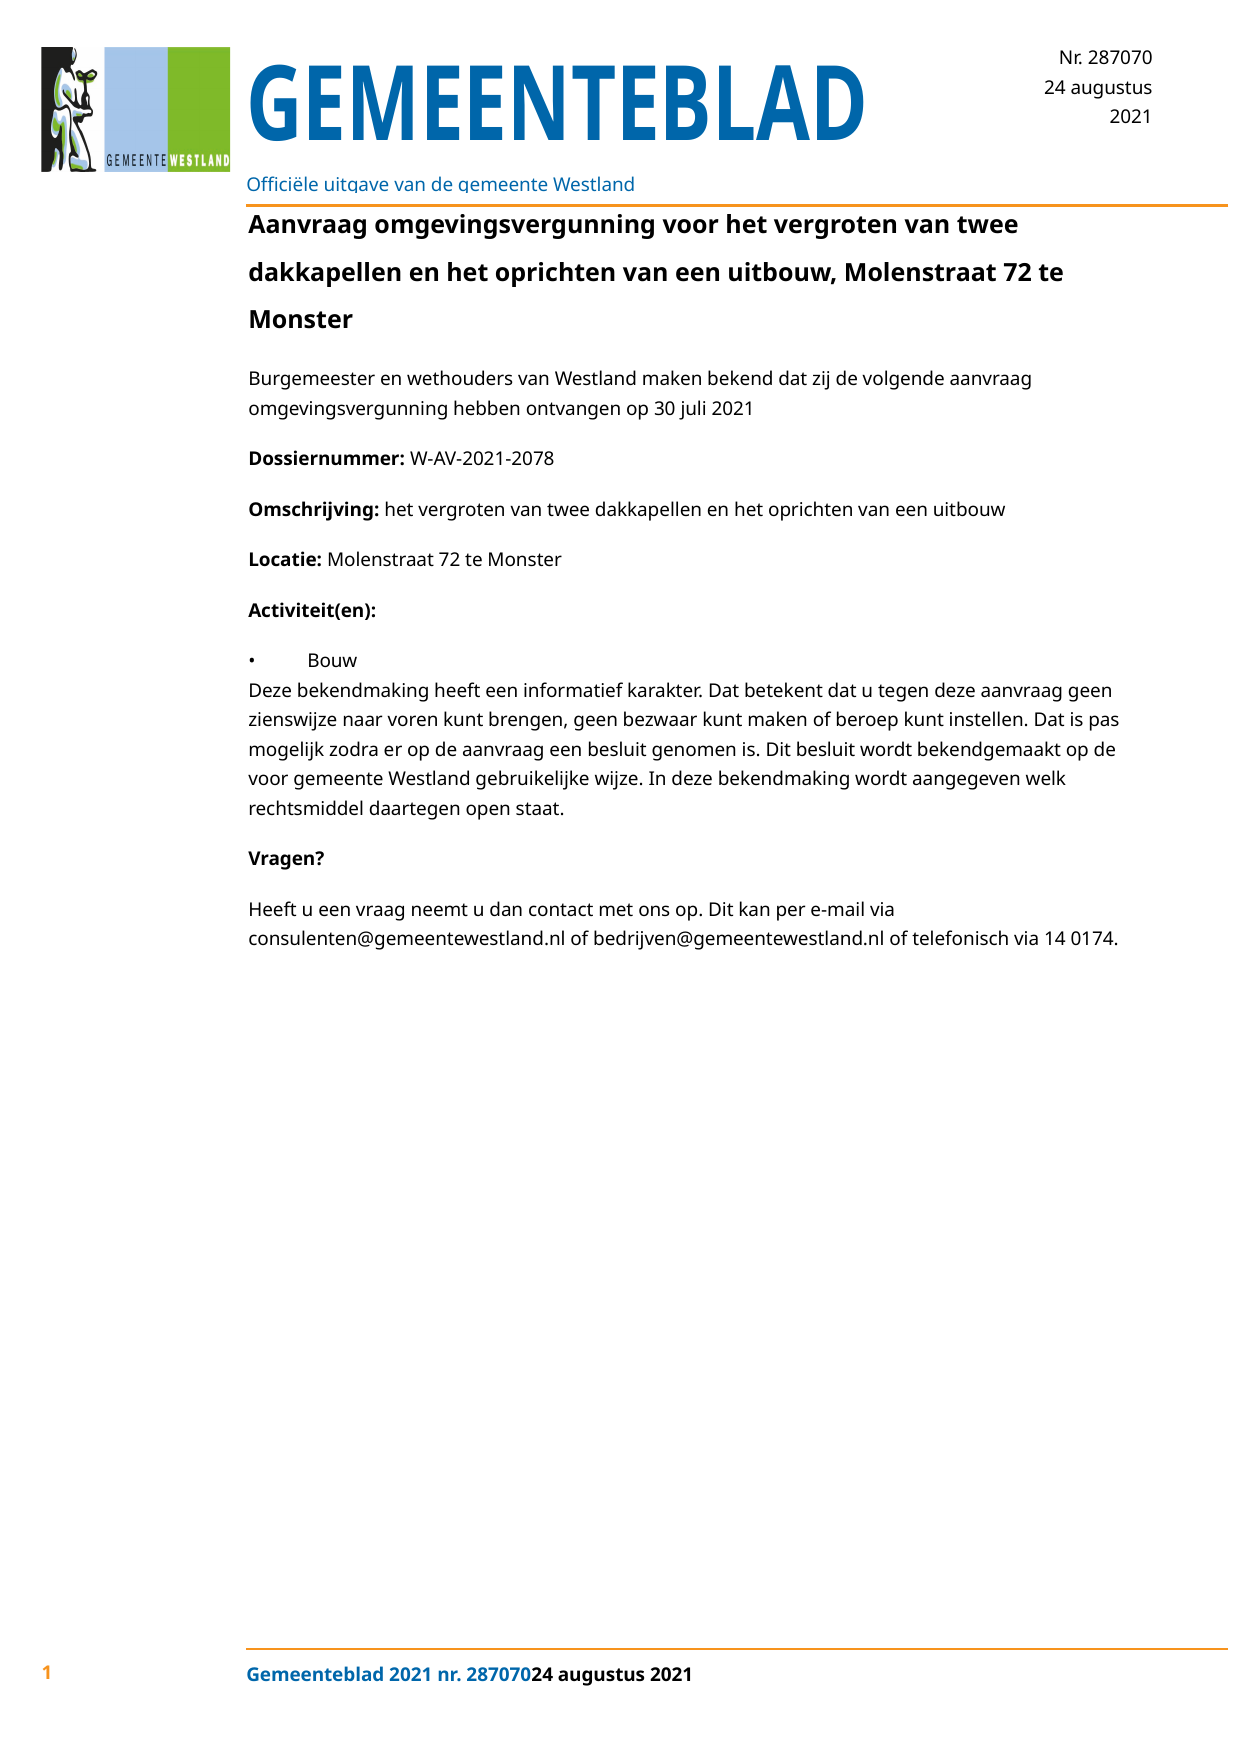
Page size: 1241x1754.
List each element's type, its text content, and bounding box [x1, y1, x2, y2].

text Aanvraag omgevingsvergunning voor het vergroten van twee dakkapellen en het oprichten van een uitbouw, Molenstraat 72 te Monster [248, 207, 1152, 336]
text Vragen? [248, 846, 1152, 871]
list Bouw [248, 647, 1152, 673]
text Locatie: Molenstraat 72 te Monster [248, 546, 1152, 572]
text Burgemeester en wethouders van Westland maken bekend dat zij de volgende aanvraag omgevingsvergunning hebben ontvangen op 30 juli 2021 [248, 366, 1152, 421]
text Activiteit(en): [248, 597, 1152, 622]
picture [41, 47, 231, 172]
text Heeft u een vraag neemt u dan contact met ons op. Dit kan per e-mail via consulenten@gemeentewestland.nl of bedrijven@gemeentewestland.nl of telefonisch via 14 0174. [248, 896, 1152, 951]
text Dossiernummer: W-AV-2021-2078 [248, 446, 1152, 471]
text Deze bekendmaking heeft een informatief karakter. Dat betekent dat u tegen deze aanvraag geen zienswijze naar voren kunt brengen, geen bezwaar kunt maken of beroep kunt instellen. Dat is pas mogelijk zodra er op de aanvraag een besluit genomen is. Dit besluit wordt bekendgemaakt op de voor gemeente Westland gebruikelijke wijze. In deze bekendmaking wordt aangegeven welk rechtsmiddel daartegen open staat. [248, 677, 1152, 821]
text Omschrijving: het vergroten van twee dakkapellen en het oprichten van een uitbouw [248, 496, 1152, 522]
